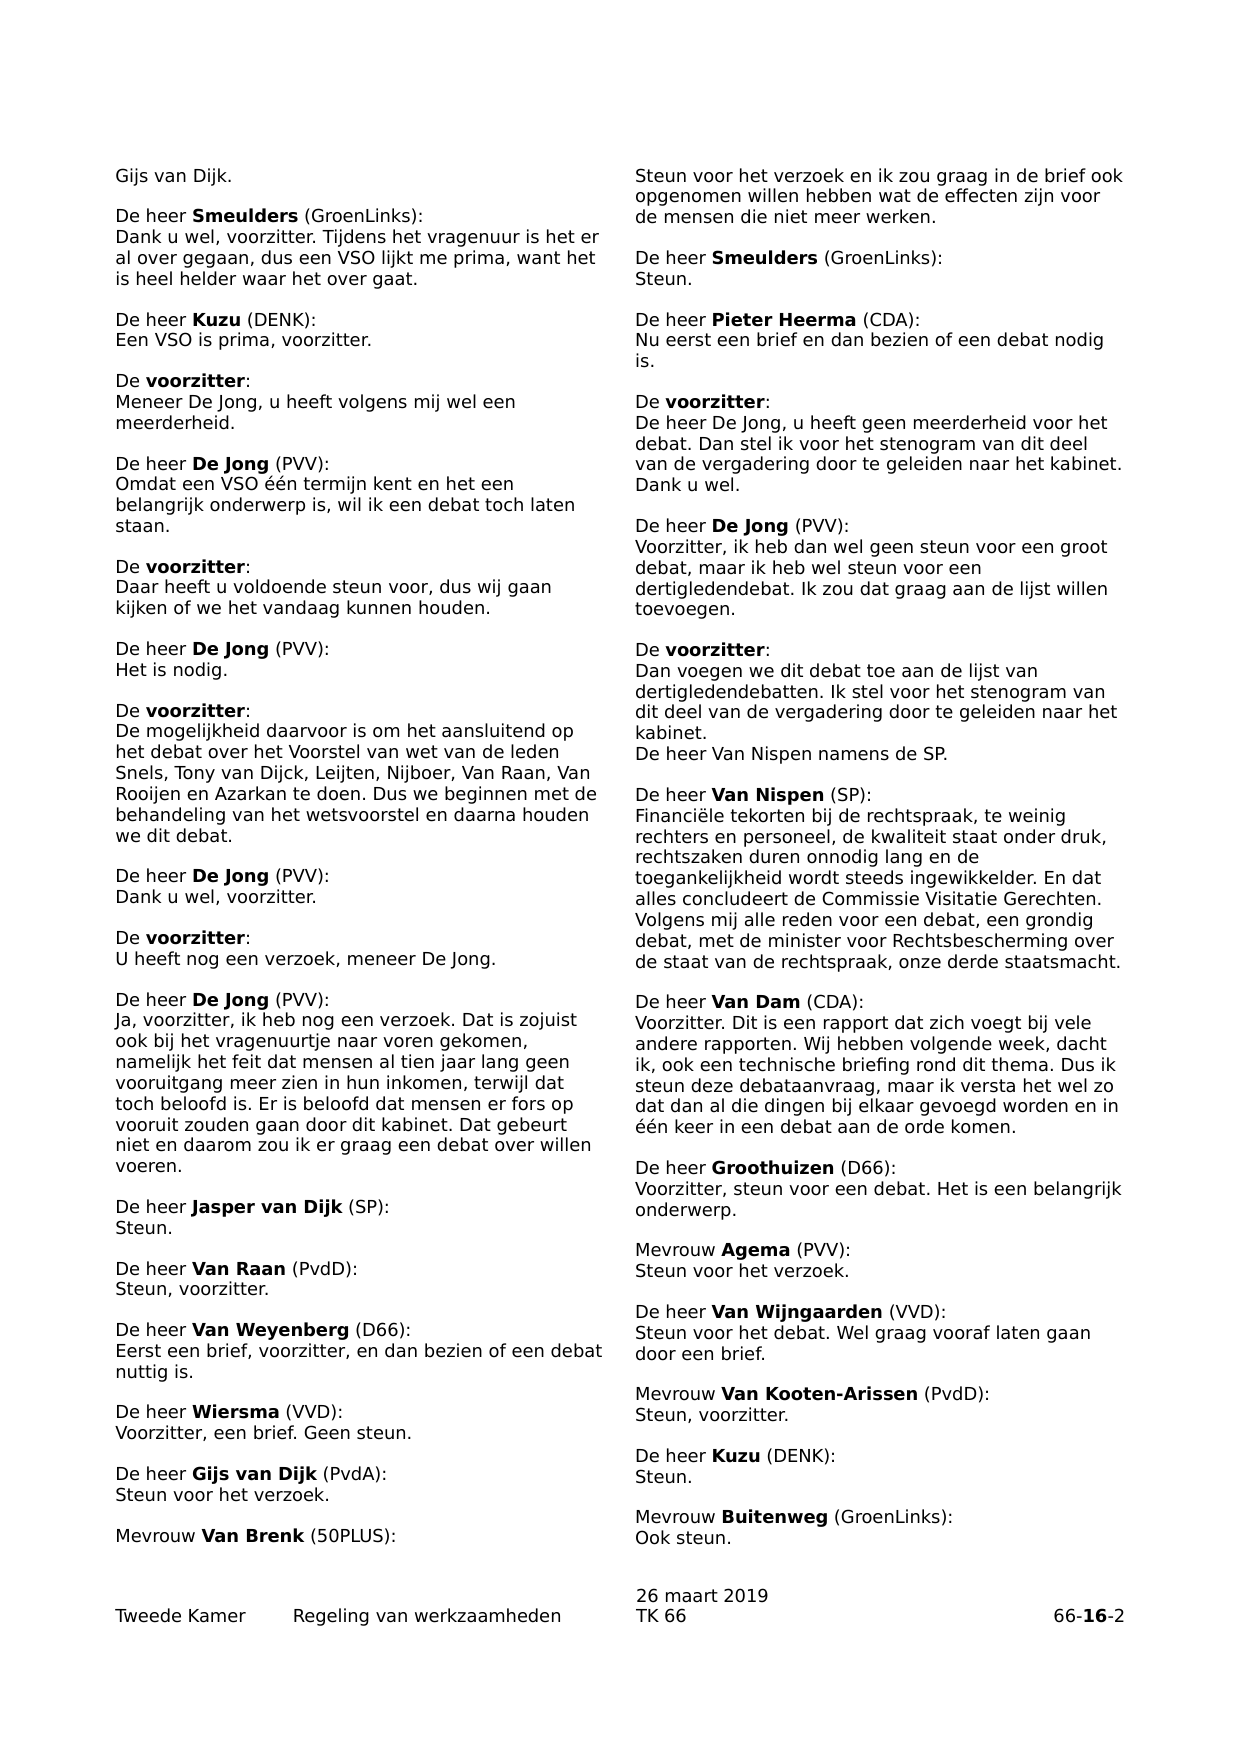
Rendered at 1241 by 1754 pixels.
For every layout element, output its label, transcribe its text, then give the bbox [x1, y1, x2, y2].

text De mogelijkheid daarvoor is om het aansluitend op het debat over het Voorstel van wet van de leden Snels, Tony van Dijck, Leijten, Nijboer, Van Raan, Van Rooijen en Azarkan te doen. Dus we beginnen met de behandeling van het wetsvoorstel en daarna houden we dit debat. [115, 721, 605, 846]
text Eerst een brief, voorzitter, en dan bezien of een debat nuttig is. [115, 1341, 605, 1382]
text Meneer De Jong, u heeft volgens mij wel een meerderheid. [115, 392, 605, 433]
text De heer Gijs van Dijk (PvdA): [115, 1464, 605, 1484]
text De heer Wiersma (VVD): [115, 1402, 605, 1423]
text De heer Jasper van Dijk (SP): [115, 1197, 605, 1217]
text De heer De Jong (PVV): [115, 453, 605, 474]
text De voorzitter: [115, 928, 605, 948]
text Steun voor het debat. Wel graag vooraf laten gaan door een brief. [635, 1323, 1125, 1364]
text De heer Van Raan (PvdD): [115, 1258, 605, 1279]
text De heer Kuzu (DENK): [115, 309, 605, 330]
text Steun. [115, 1217, 605, 1238]
text Het is nodig. [115, 660, 605, 681]
text Voorzitter. Dit is een rapport dat zich voegt bij vele andere rapporten. Wij hebben volgende week, dacht ik, ook een technische briefing rond dit thema. Dus ik steun deze debataanvraag, maar ik versta het wel zo dat dan al die dingen bij elkaar gevoegd worden en in één keer in een debat aan de orde komen. [635, 1013, 1125, 1138]
text Steun voor het verzoek. [635, 1261, 1125, 1282]
text Steun voor het verzoek. [115, 1484, 605, 1505]
text De voorzitter: [115, 557, 605, 577]
text Financiële tekorten bij de rechtspraak, te weinig rechters en personeel, de kwaliteit staat onder druk, rechtszaken duren onnodig lang en de toegankelijkheid wordt steeds ingewikkelder. En dat alles concludeert de Commissie Visitatie Gerechten. Volgens mij alle reden voor een debat, een grondig debat, met de minister voor Rechtsbescherming over de staat van de rechtspraak, onze derde staatsmacht. [635, 806, 1125, 972]
text De voorzitter: [635, 640, 1125, 661]
text De heer De Jong, u heeft geen meerderheid voor het debat. Dan stel ik voor het stenogram van dit deel van de vergadering door te geleiden naar het kabinet. Dank u wel. [635, 412, 1125, 496]
text De heer Smeulders (GroenLinks): [635, 248, 1125, 268]
text Steun, voorzitter. [115, 1279, 605, 1300]
text De heer De Jong (PVV): [635, 516, 1125, 537]
text Een VSO is prima, voorzitter. [115, 330, 605, 351]
text Mevrouw Van Brenk (50PLUS): [115, 1525, 605, 1546]
text Ja, voorzitter, ik heb nog een verzoek. Dat is zojuist ook bij het vragenuurtje naar voren gekomen, namelijk het feit dat mensen al tien jaar lang geen vooruitgang meer zien in hun inkomen, terwijl dat toch beloofd is. Er is beloofd dat mensen er fors op vooruit zouden gaan door dit kabinet. Dat gebeurt niet en daarom zou ik er graag een debat over willen voeren. [115, 1010, 605, 1177]
text De heer Kuzu (DENK): [635, 1446, 1125, 1467]
text Gijs van Dijk. [115, 165, 605, 186]
text Steun. [635, 1467, 1125, 1487]
text Mevrouw Buitenweg (GroenLinks): [635, 1507, 1125, 1528]
text De heer Van Weyenberg (D66): [115, 1320, 605, 1341]
text Ook steun. [635, 1528, 1125, 1549]
text Voorzitter, een brief. Geen steun. [115, 1423, 605, 1444]
text De voorzitter: [635, 392, 1125, 412]
text De heer Van Wijngaarden (VVD): [635, 1302, 1125, 1323]
text Voorzitter, ik heb dan wel geen steun voor een groot debat, maar ik heb wel steun voor een dertigledendebat. Ik zou dat graag aan de lijst willen toevoegen. [635, 537, 1125, 620]
text Omdat een VSO één termijn kent en het een belangrijk onderwerp is, wil ik een debat toch laten staan. [115, 474, 605, 537]
text De heer Van Dam (CDA): [635, 992, 1125, 1013]
text Steun. [635, 268, 1125, 289]
text Mevrouw Agema (PVV): [635, 1240, 1125, 1261]
text Dan voegen we dit debat toe aan de lijst van dertigledendebatten. Ik stel voor het stenogram van dit deel van de vergadering door te geleiden naar het kabinet. [635, 661, 1125, 744]
text Daar heeft u voldoende steun voor, dus wij gaan kijken of we het vandaag kunnen houden. [115, 577, 605, 619]
text De heer Pieter Heerma (CDA): [635, 309, 1125, 330]
text De heer De Jong (PVV): [115, 639, 605, 660]
text Mevrouw Van Kooten-Arissen (PvdD): [635, 1384, 1125, 1405]
text De heer Smeulders (GroenLinks): [115, 206, 605, 227]
text De heer Groothuizen (D66): [635, 1158, 1125, 1179]
text Steun, voorzitter. [635, 1405, 1125, 1426]
text Nu eerst een brief en dan bezien of een debat nodig is. [635, 330, 1125, 372]
text De voorzitter: [115, 371, 605, 392]
text Dank u wel, voorzitter. [115, 887, 605, 908]
text Steun voor het verzoek en ik zou graag in de brief ook opgenomen willen hebben wat de effecten zijn voor de mensen die niet meer werken. [635, 165, 1125, 228]
text De voorzitter: [115, 701, 605, 721]
text De heer De Jong (PVV): [115, 989, 605, 1010]
text De heer Van Nispen (SP): [635, 785, 1125, 806]
text De heer De Jong (PVV): [115, 866, 605, 887]
text De heer Van Nispen namens de SP. [635, 744, 1125, 765]
text Voorzitter, steun voor een debat. Het is een belangrijk onderwerp. [635, 1179, 1125, 1220]
text Dank u wel, voorzitter. Tijdens het vragenuur is het er al over gegaan, dus een VSO lijkt me prima, want het is heel helder waar het over gaat. [115, 227, 605, 289]
text U heeft nog een verzoek, meneer De Jong. [115, 948, 605, 969]
